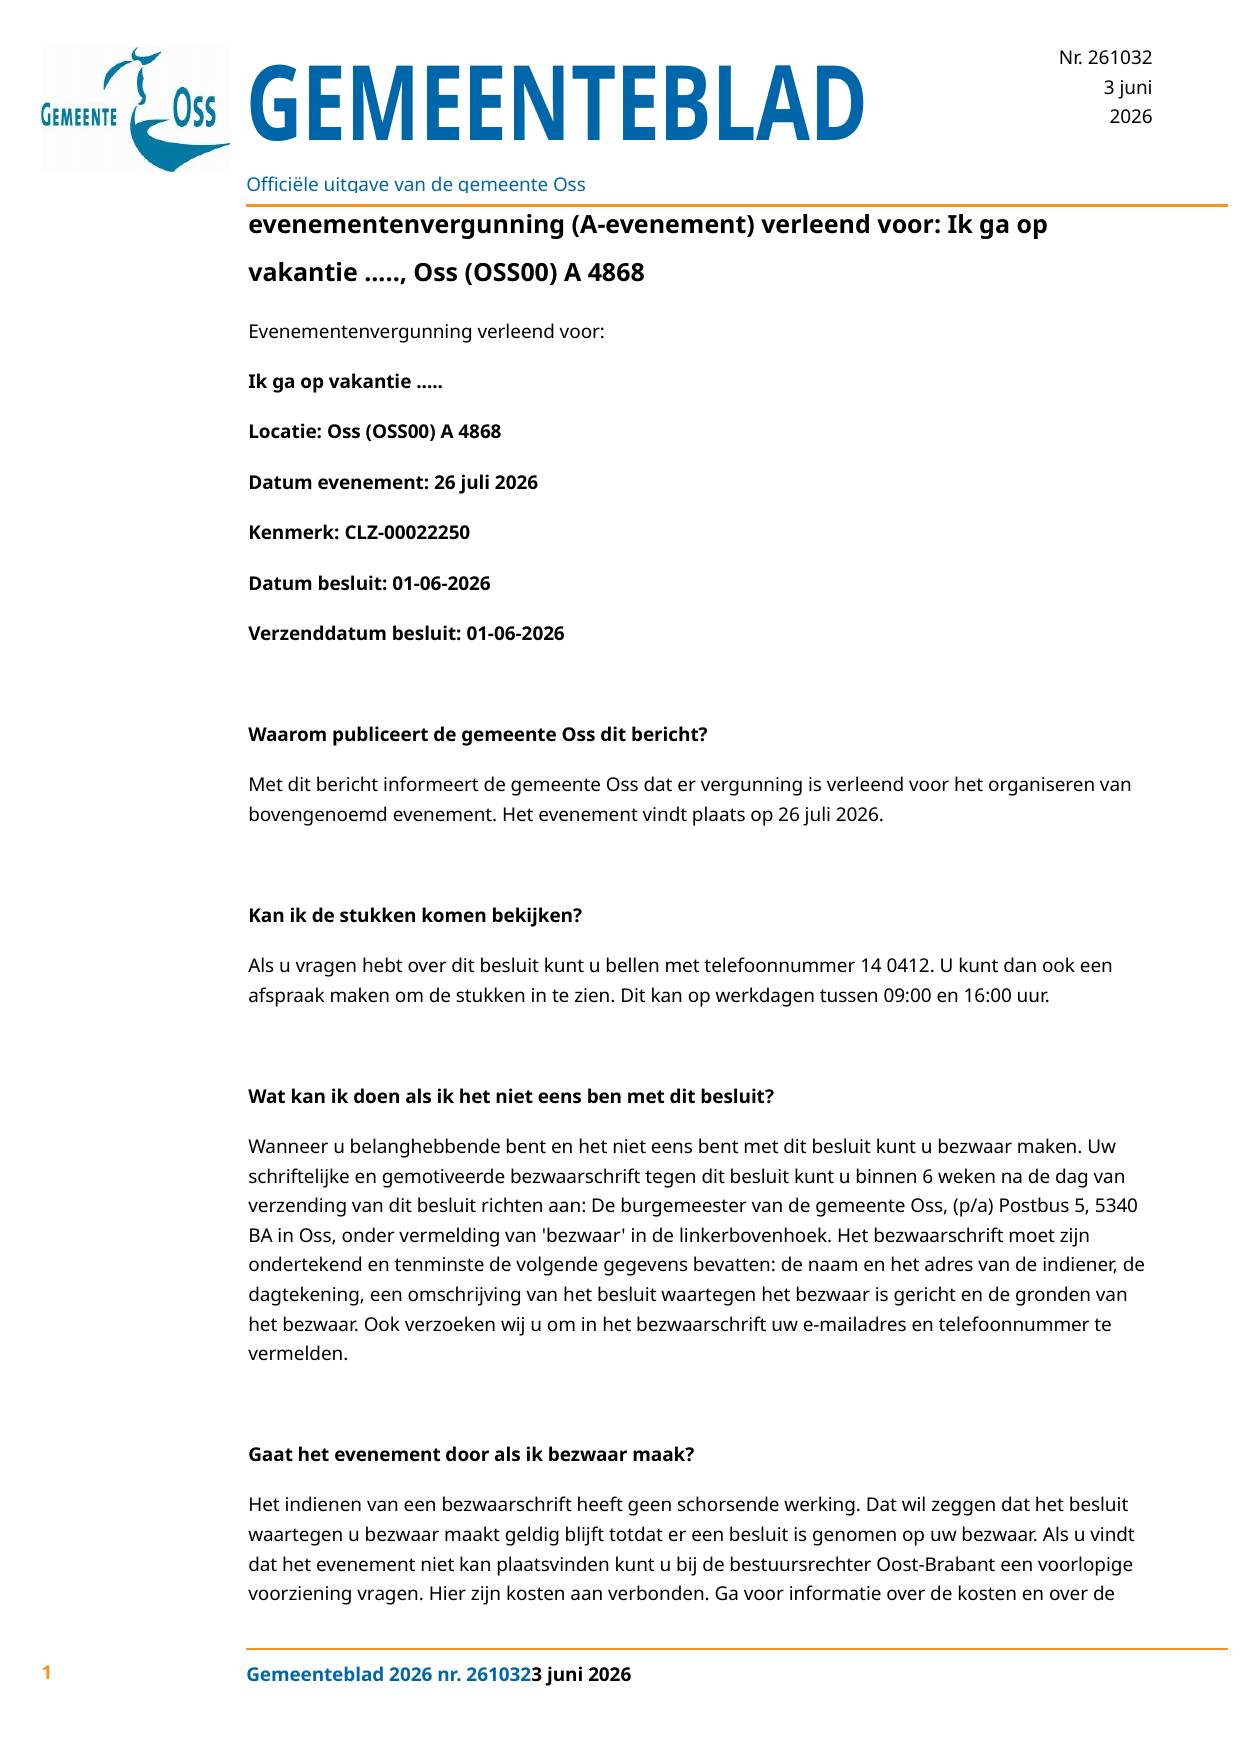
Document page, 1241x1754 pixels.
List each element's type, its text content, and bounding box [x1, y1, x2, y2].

text Kenmerk: CLZ-00022250 [248, 519, 1152, 545]
text Datum besluit: 01-06-2026 [248, 570, 1152, 596]
text Verzenddatum besluit: 01-06-2026 [248, 620, 1152, 646]
text Ik ga op vakantie ..... [248, 368, 1152, 394]
text Locatie: Oss (OSS00) A 4868 [248, 419, 1152, 444]
text Als u vragen hebt over dit besluit kunt u bellen met telefoonnummer 14 0412. U kunt dan ook een afspraak maken om de stukken in te zien. Dit kan op werkdagen tussen 09:00 en 16:00 uur. [248, 952, 1152, 1008]
picture [41, 47, 231, 172]
text Datum evenement: 26 juli 2026 [248, 469, 1152, 495]
text Wanneer u belanghebbende bent en het niet eens bent met dit besluit kunt u bezwaar maken. Uw schriftelijke en gemotiveerde bezwaarschrift tegen dit besluit kunt u binnen 6 weken na de dag van verzending van dit besluit richten aan: De burgemeester van de gemeente Oss, (p/a) Postbus 5, 5340 BA in Oss, onder vermelding van 'bezwaar' in de linkerbovenhoek. Het bezwaarschrift moet zijn ondertekend en tenminste de volgende gegevens bevatten: de naam en het adres van de indiener, de dagtekening, een omschrijving van het besluit waartegen het bezwaar is gericht en de gronden van het bezwaar. Ook verzoeken wij u om in het bezwaarschrift uw e-mailadres en telefoonnummer te vermelden. [248, 1133, 1152, 1366]
text evenementenvergunning (A-evenement) verleend voor: Ik ga op vakantie ....., Oss (OSS00) A 4868 [248, 207, 1152, 288]
text Wat kan ik doen als ik het niet eens ben met dit besluit? [248, 1083, 1152, 1109]
text Gaat het evenement door als ik bezwaar maak? [248, 1441, 1152, 1467]
text Evenementenvergunning verleend voor: [248, 318, 1152, 344]
text Kan ik de stukken komen bekijken? [248, 902, 1152, 928]
text Het indienen van een bezwaarschrift heeft geen schorsende werking. Dat wil zeggen dat het besluit waartegen u bezwaar maakt geldig blijft totdat er een besluit is genomen op uw bezwaar. Als u vindt dat het evenement niet kan plaatsvinden kunt u bij de bestuursrechter Oost-Brabant een voorlopige voorziening vragen. Hier zijn kosten aan verbonden. Ga voor informatie over de kosten en over de [248, 1492, 1152, 1606]
text Waarom publiceert de gemeente Oss dit bericht? [248, 721, 1152, 747]
text Met dit bericht informeert de gemeente Oss dat er vergunning is verleend voor het organiseren van bovengenoemd evenement. Het evenement vindt plaats op 26 juli 2026. [248, 772, 1152, 827]
